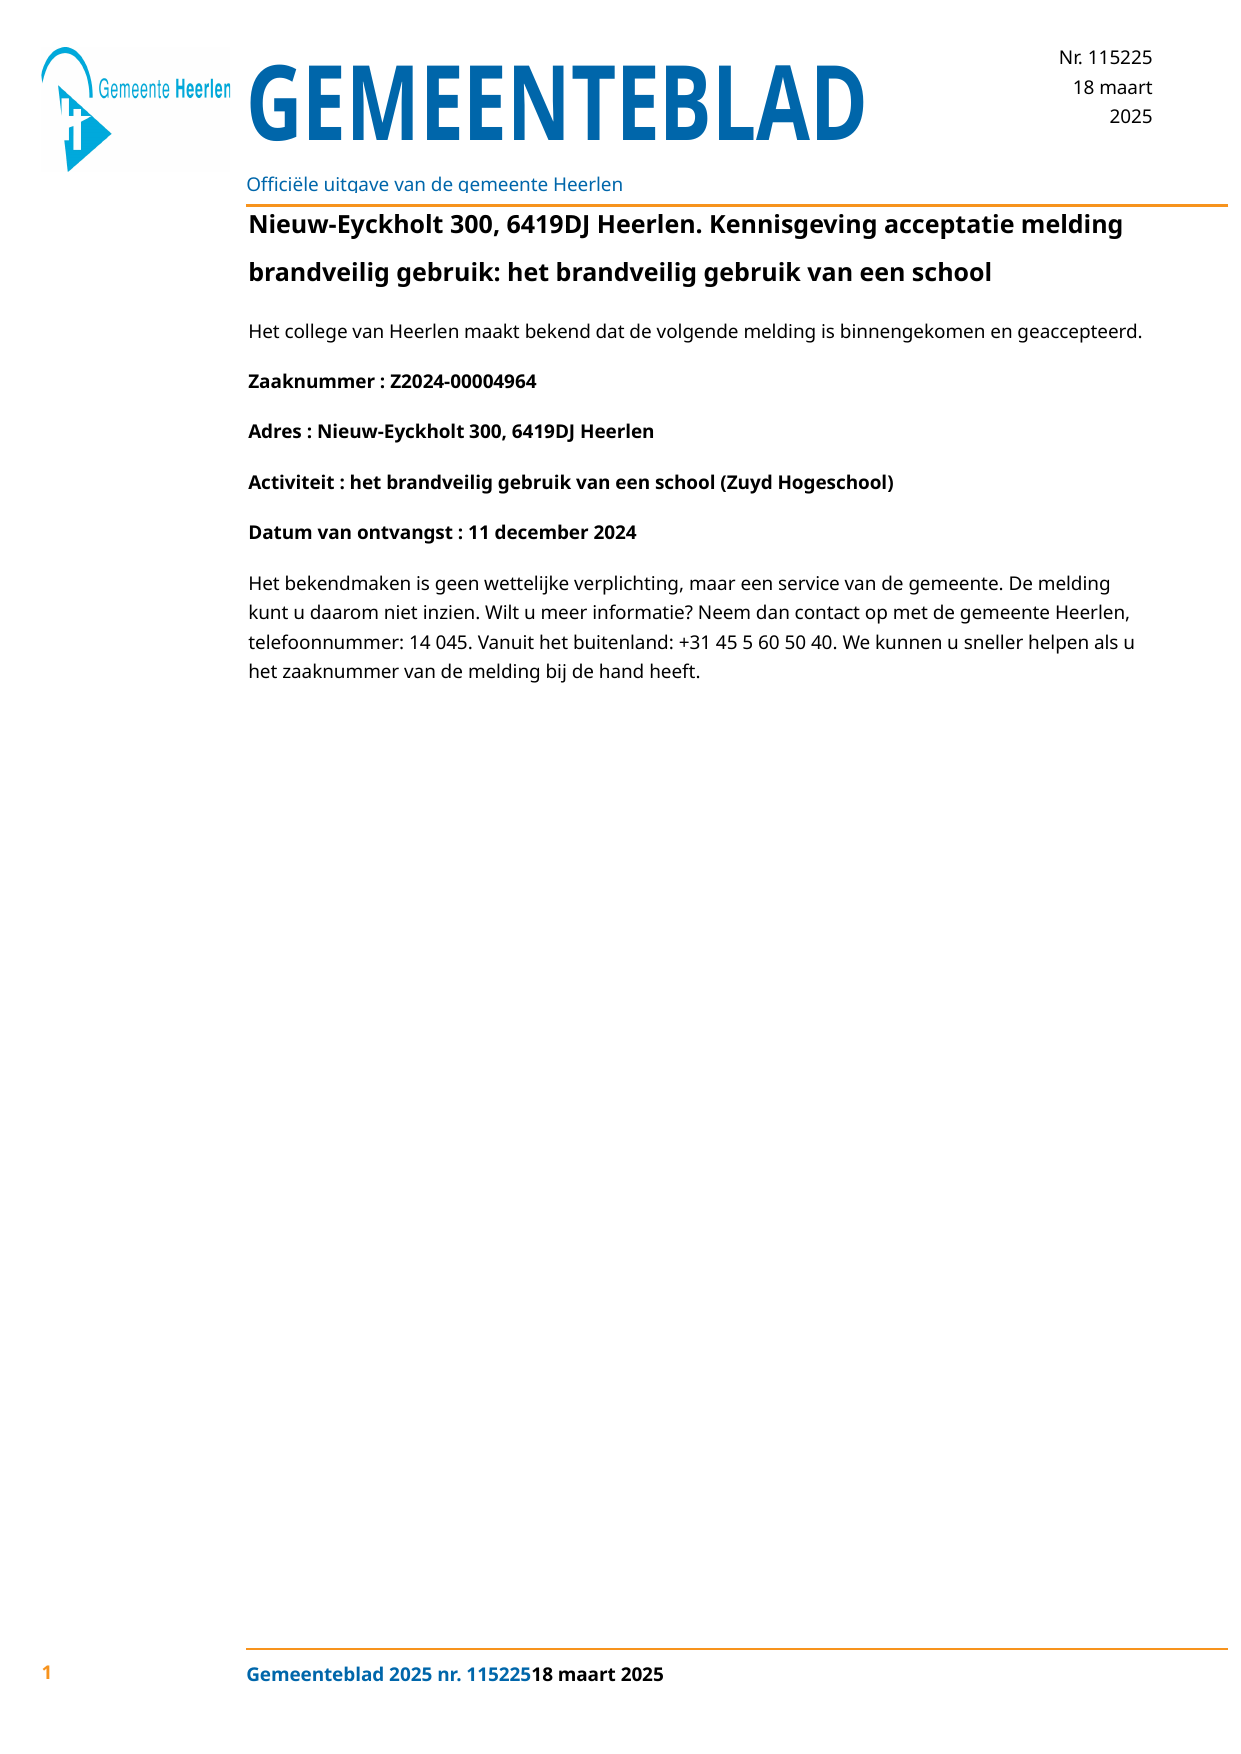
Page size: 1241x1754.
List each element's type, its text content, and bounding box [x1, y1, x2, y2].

text Zaaknummer : Z2024-00004964 [248, 368, 1152, 394]
text Adres : Nieuw-Eyckholt 300, 6419DJ Heerlen [248, 419, 1152, 444]
text Activiteit : het brandveilig gebruik van een school (Zuyd Hogeschool) [248, 469, 1152, 495]
text Nieuw-Eyckholt 300, 6419DJ Heerlen. Kennisgeving acceptatie melding brandveilig gebruik: het brandveilig gebruik van een school [248, 207, 1152, 288]
picture [41, 47, 59, 70]
text Datum van ontvangst : 11 december 2024 [248, 519, 1152, 545]
picture [41, 47, 231, 172]
text Het bekendmaken is geen wettelijke verplichting, maar een service van de gemeente. De melding kunt u daarom niet inzien. Wilt u meer informatie? Neem dan contact op met de gemeente Heerlen, telefoonnummer: 14 045. Vanuit het buitenland: +31 45 5 60 50 40. We kunnen u sneller helpen als u het zaaknummer van de melding bij de hand heeft. [248, 570, 1152, 684]
text Het college van Heerlen maakt bekend dat de volgende melding is binnengekomen en geaccepteerd. [248, 318, 1152, 344]
